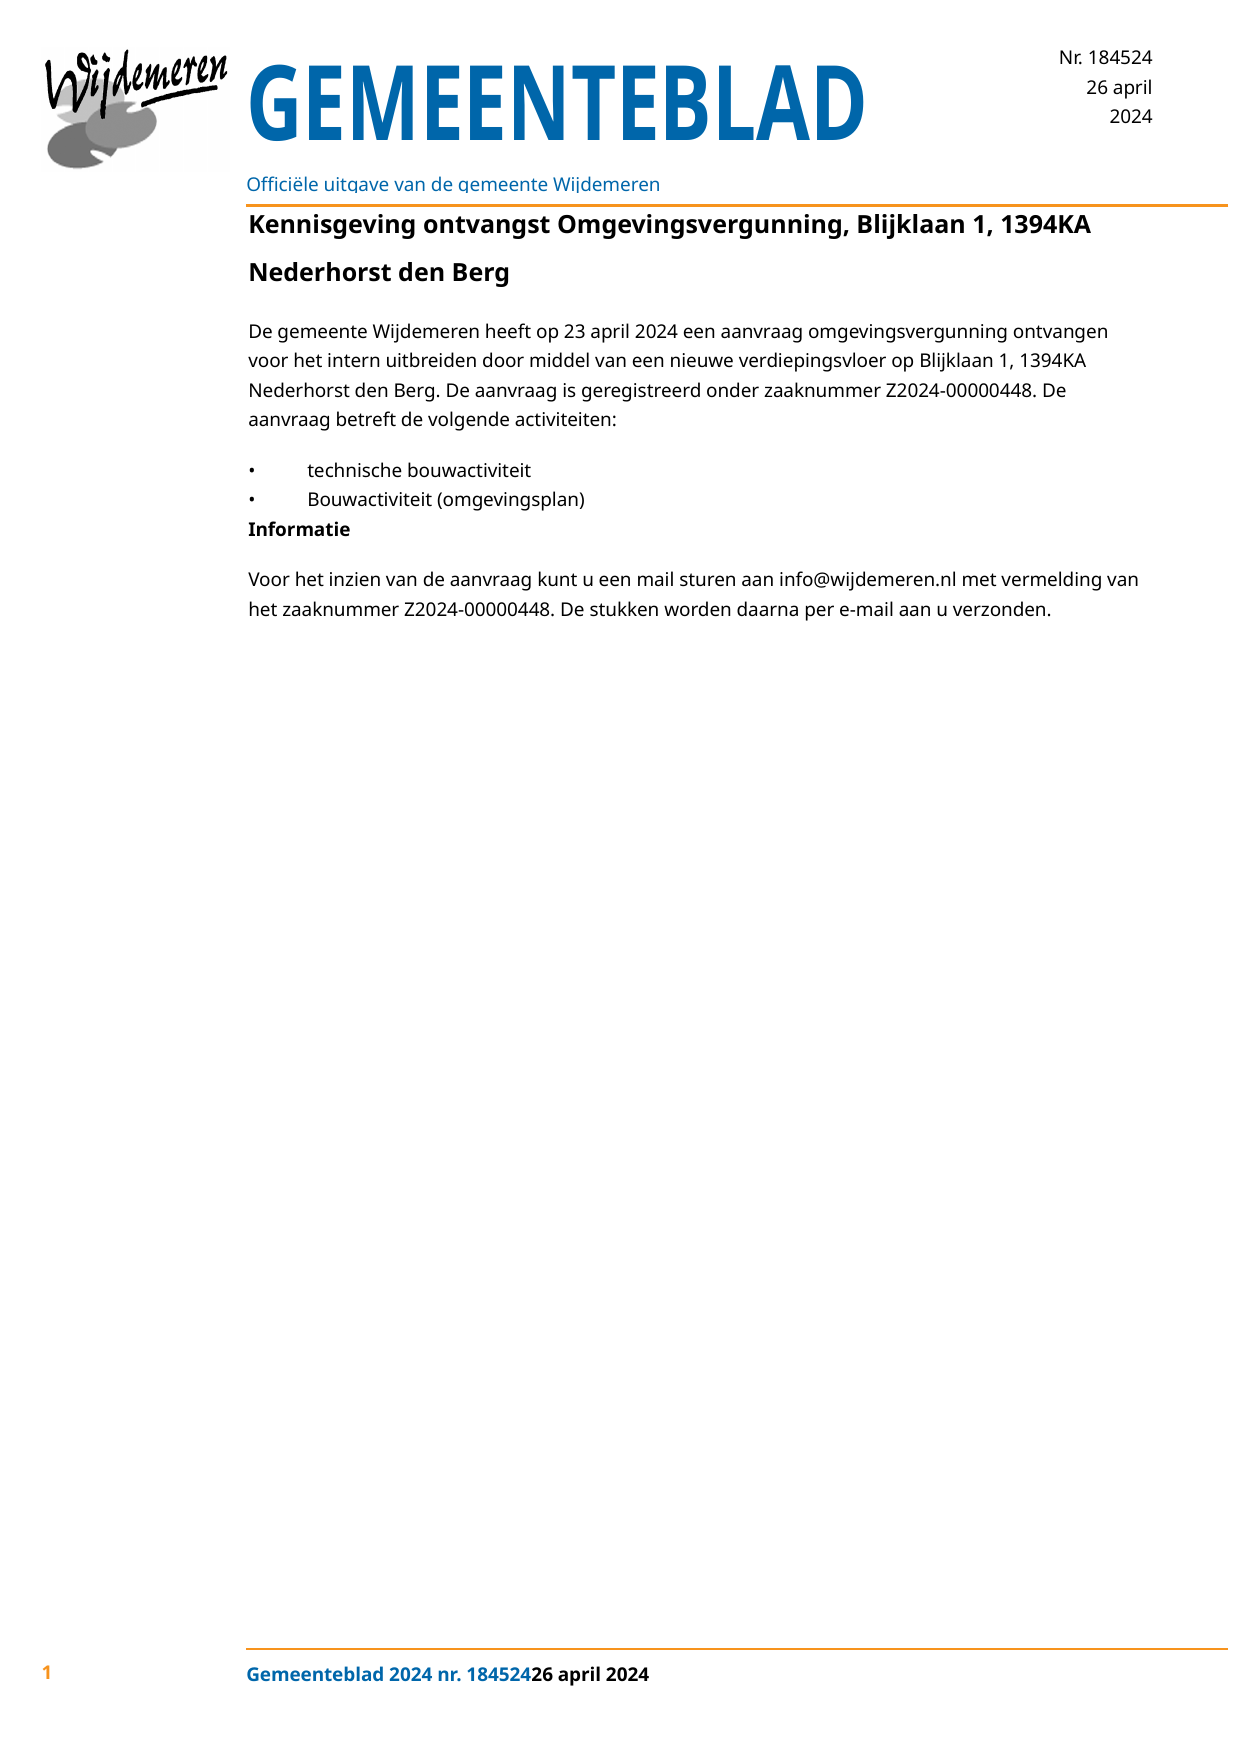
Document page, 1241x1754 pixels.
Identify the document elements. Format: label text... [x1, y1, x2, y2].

text Kennisgeving ontvangst Omgevingsvergunning, Blijklaan 1, 1394KA Nederhorst den Berg [248, 207, 1152, 288]
picture [41, 47, 231, 172]
text De gemeente Wijdemeren heeft op 23 april 2024 een aanvraag omgevingsvergunning ontvangen voor het intern uitbreiden door middel van een nieuwe verdiepingsvloer op Blijklaan 1, 1394KA Nederhorst den Berg. De aanvraag is geregistreerd onder zaaknummer Z2024-00000448. De aanvraag betreft de volgende activiteiten: [248, 318, 1152, 432]
text Voor het inzien van de aanvraag kunt u een mail sturen aan info@wijdemeren.nl met vermelding van het zaaknummer Z2024-00000448. De stukken worden daarna per e-mail aan u verzonden. [248, 567, 1152, 622]
list Bouwactiviteit (omgevingsplan) [248, 487, 1152, 512]
text Informatie [248, 516, 1152, 542]
list technische bouwactiviteit [248, 457, 1152, 483]
